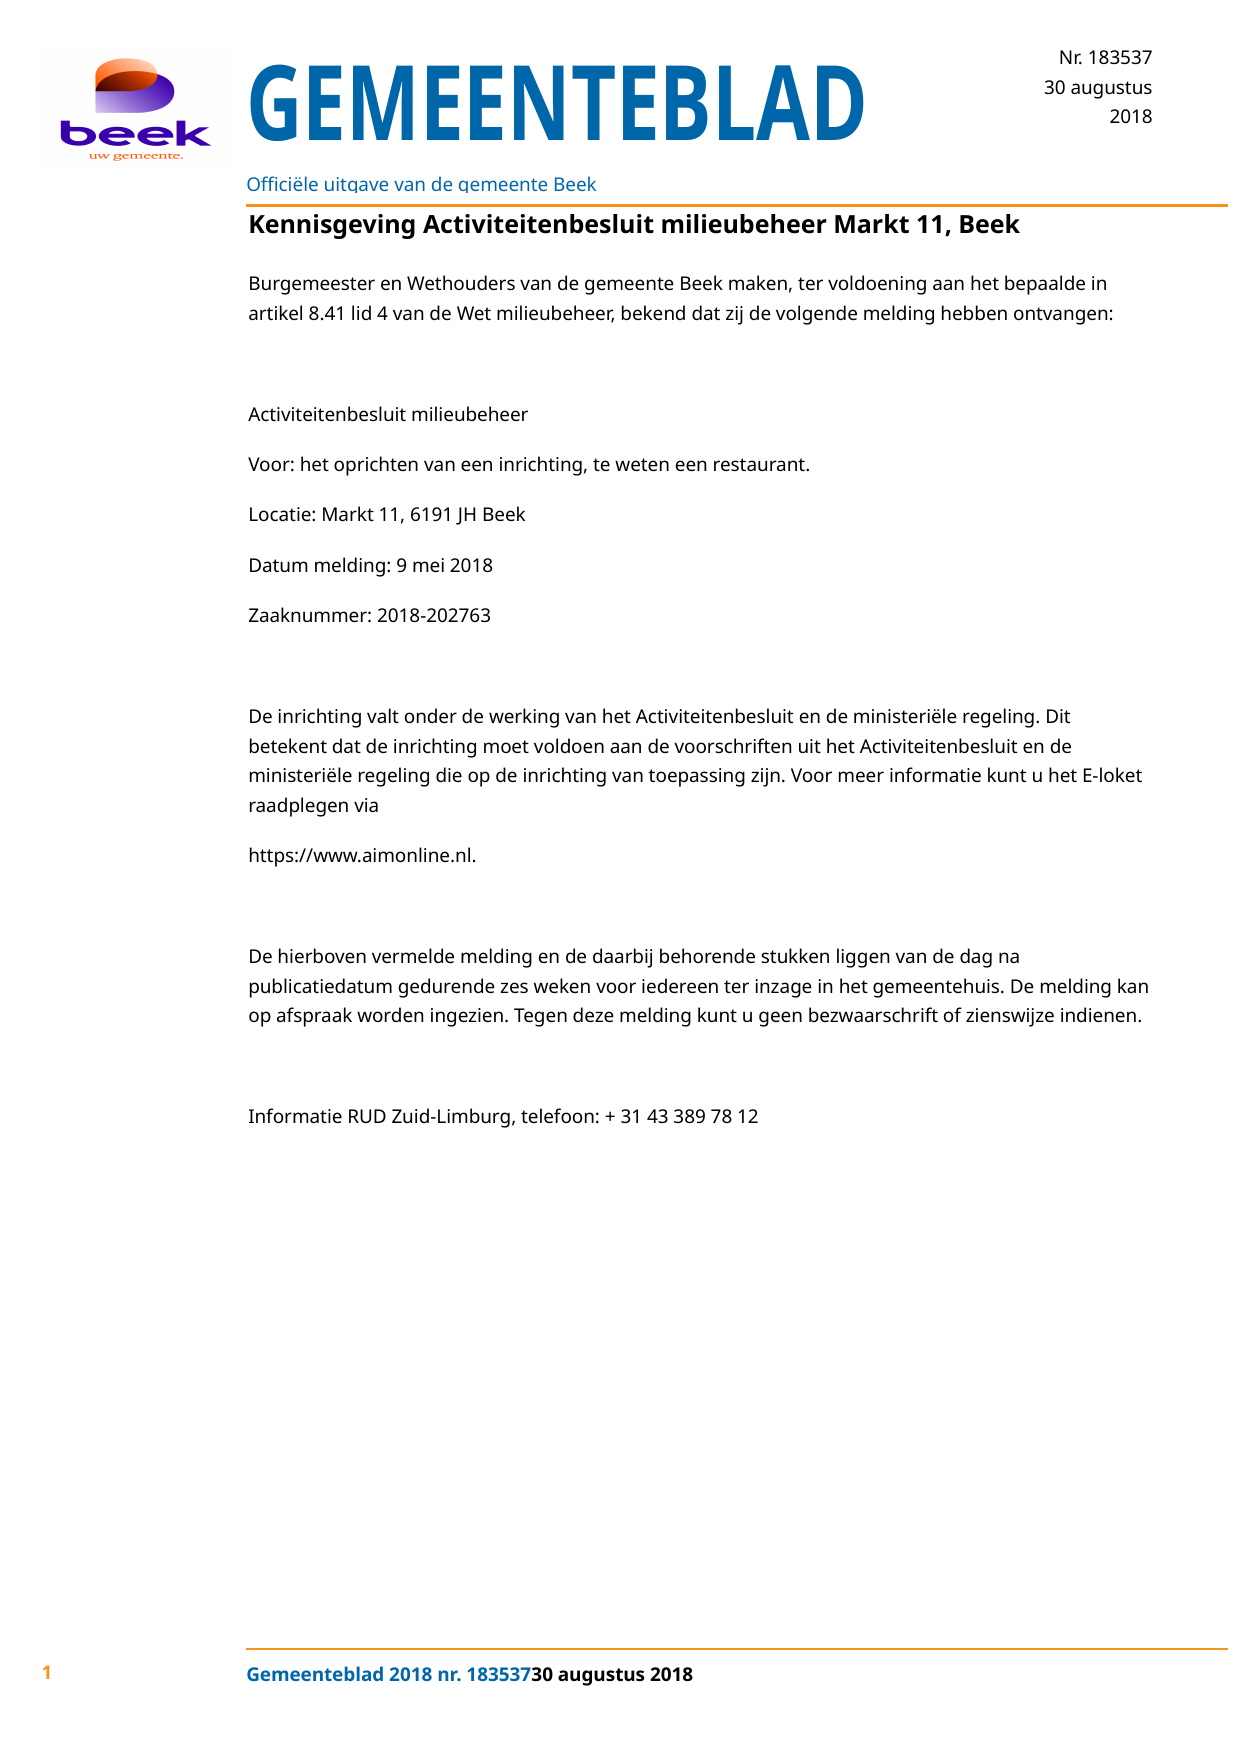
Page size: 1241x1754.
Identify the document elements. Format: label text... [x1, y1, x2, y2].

text Informatie RUD Zuid-Limburg, telefoon: + 31 43 389 78 12 [248, 1103, 1152, 1129]
text Kennisgeving Activiteitenbesluit milieubeheer Markt 11, Beek [248, 207, 1152, 241]
text Locatie: Markt 11, 6191 JH Beek [248, 502, 1152, 527]
text De hierboven vermelde melding en de daarbij behorende stukken liggen van de dag na publicatiedatum gedurende zes weken voor iedereen ter inzage in het gemeentehuis. De melding kan op afspraak worden ingezien. Tegen deze melding kunt u geen bezwaarschrift of zienswijze indienen. [248, 943, 1152, 1028]
text Zaaknummer: 2018-202763 [248, 602, 1152, 628]
text Activiteitenbesluit milieubeheer [248, 401, 1152, 426]
text Voor: het oprichten van een inrichting, te weten een restaurant. [248, 451, 1152, 477]
text Burgemeester en Wethouders van de gemeente Beek maken, ter voldoening aan het bepaalde in artikel 8.41 lid 4 van de Wet milieubeheer, bekend dat zij de volgende melding hebben ontvangen: [248, 270, 1152, 326]
text https://www.aimonline.nl. [248, 842, 1152, 868]
text De inrichting valt onder de werking van het Activiteitenbesluit en de ministeriële regeling. Dit betekent dat de inrichting moet voldoen aan de voorschriften uit het Activiteitenbesluit en de ministeriële regeling die op de inrichting van toepassing zijn. Voor meer informatie kunt u het E-loket raadplegen via [248, 703, 1152, 818]
text Datum melding: 9 mei 2018 [248, 552, 1152, 578]
picture [41, 47, 231, 172]
